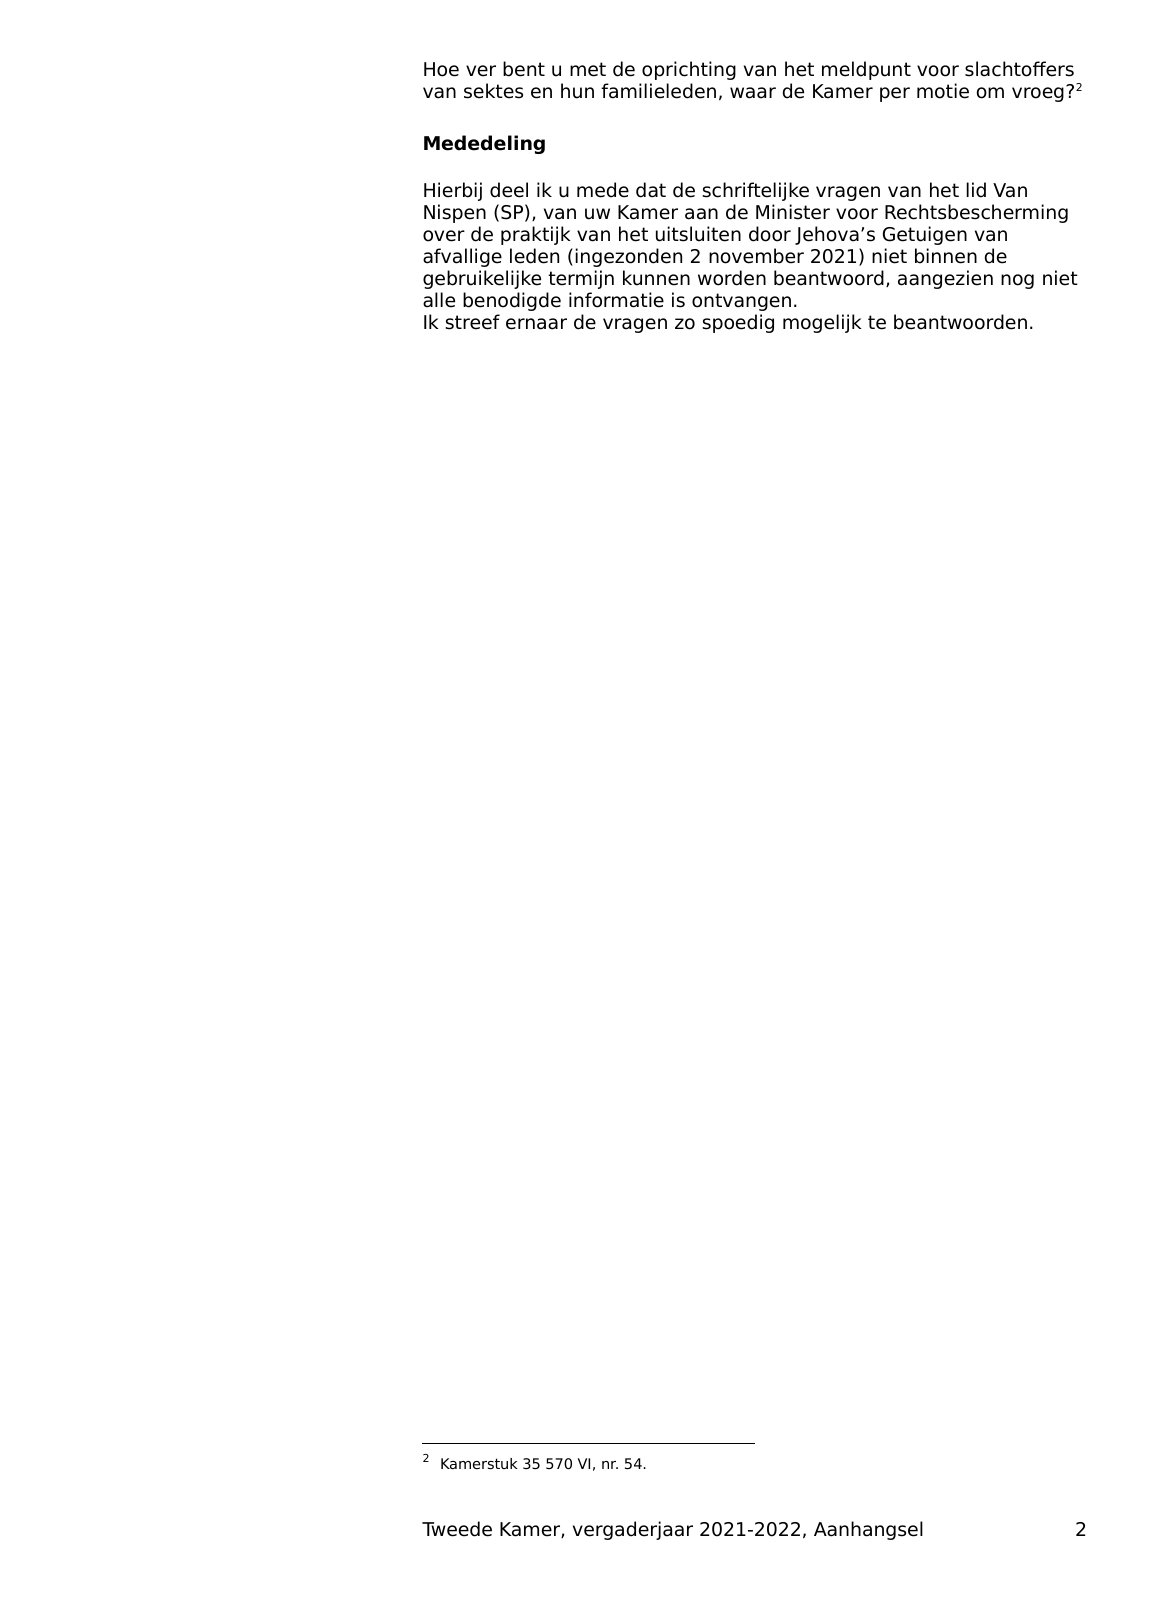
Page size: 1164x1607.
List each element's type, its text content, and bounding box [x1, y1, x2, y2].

text Hierbij deel ik u mede dat de schriftelijke vragen van het lid Van Nispen (SP), van uw Kamer aan de Minister voor Rechtsbescherming over de praktijk van het uitsluiten door Jehova’s Getuigen van afvallige leden (ingezonden 2 november 2021) niet binnen de gebruikelijke termijn kunnen worden beantwoord, aangezien nog niet alle benodigde informatie is ontvangen. [422, 180, 1087, 312]
text Kamerstuk 35 570 VI, nr. 54. [422, 1452, 1087, 1474]
text Hoe ver bent u met de oprichting van het meldpunt voor slachtoffers van sektes en hun familieleden, waar de Kamer per motie om vroeg? [422, 59, 1087, 103]
text Ik streef ernaar de vragen zo spoedig mogelijk te beantwoorden. [422, 312, 1087, 334]
subtitle Mededeling [422, 133, 1087, 155]
